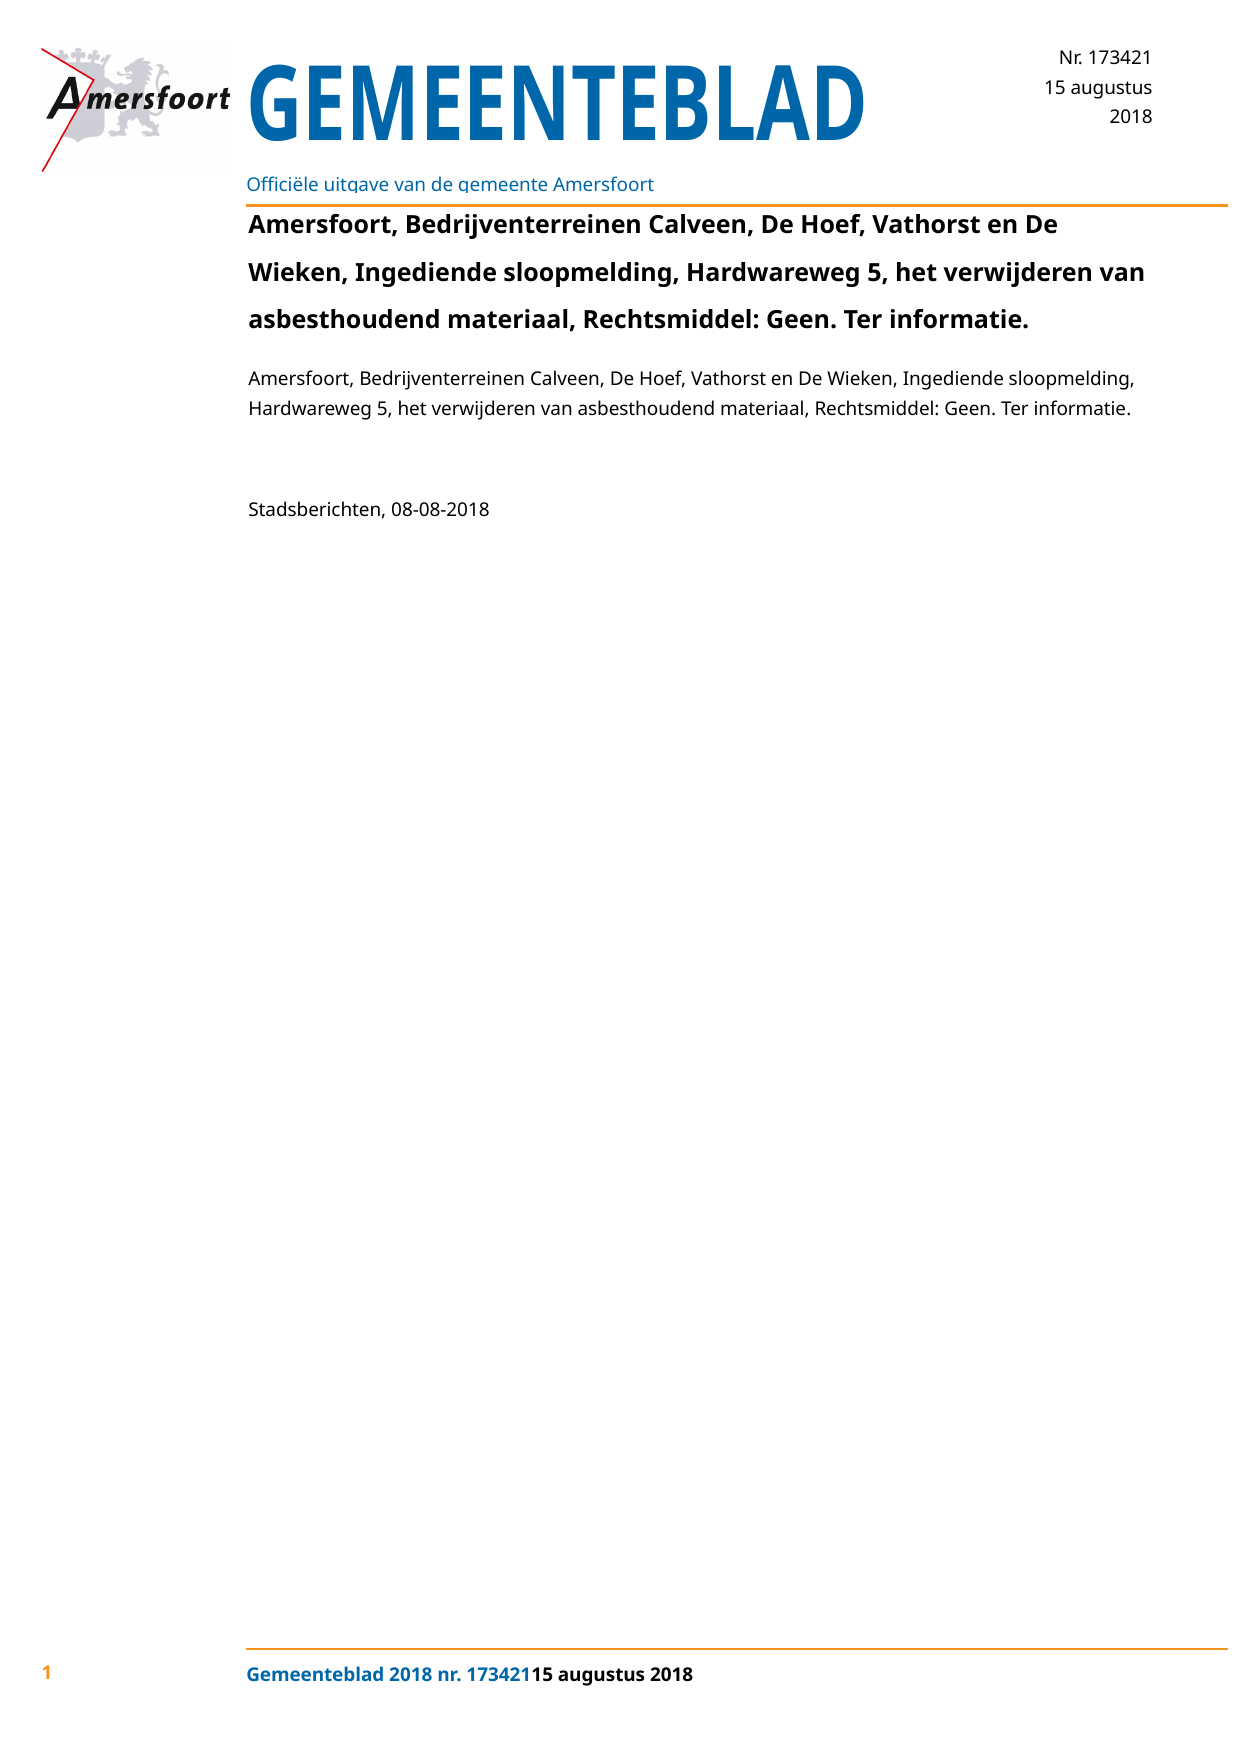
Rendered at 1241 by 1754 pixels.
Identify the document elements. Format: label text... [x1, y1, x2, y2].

text Amersfoort, Bedrijventerreinen Calveen, De Hoef, Vathorst en De Wieken, Ingediende sloopmelding, Hardwareweg 5, het verwijderen van asbesthoudend materiaal, Rechtsmiddel: Geen. Ter informatie. [248, 207, 1152, 336]
picture [41, 47, 231, 172]
text Amersfoort, Bedrijventerreinen Calveen, De Hoef, Vathorst en De Wieken, Ingediende sloopmelding, Hardwareweg 5, het verwijderen van asbesthoudend materiaal, Rechtsmiddel: Geen. Ter informatie. [248, 366, 1152, 421]
text Stadsberichten, 08-08-2018 [248, 496, 1152, 522]
